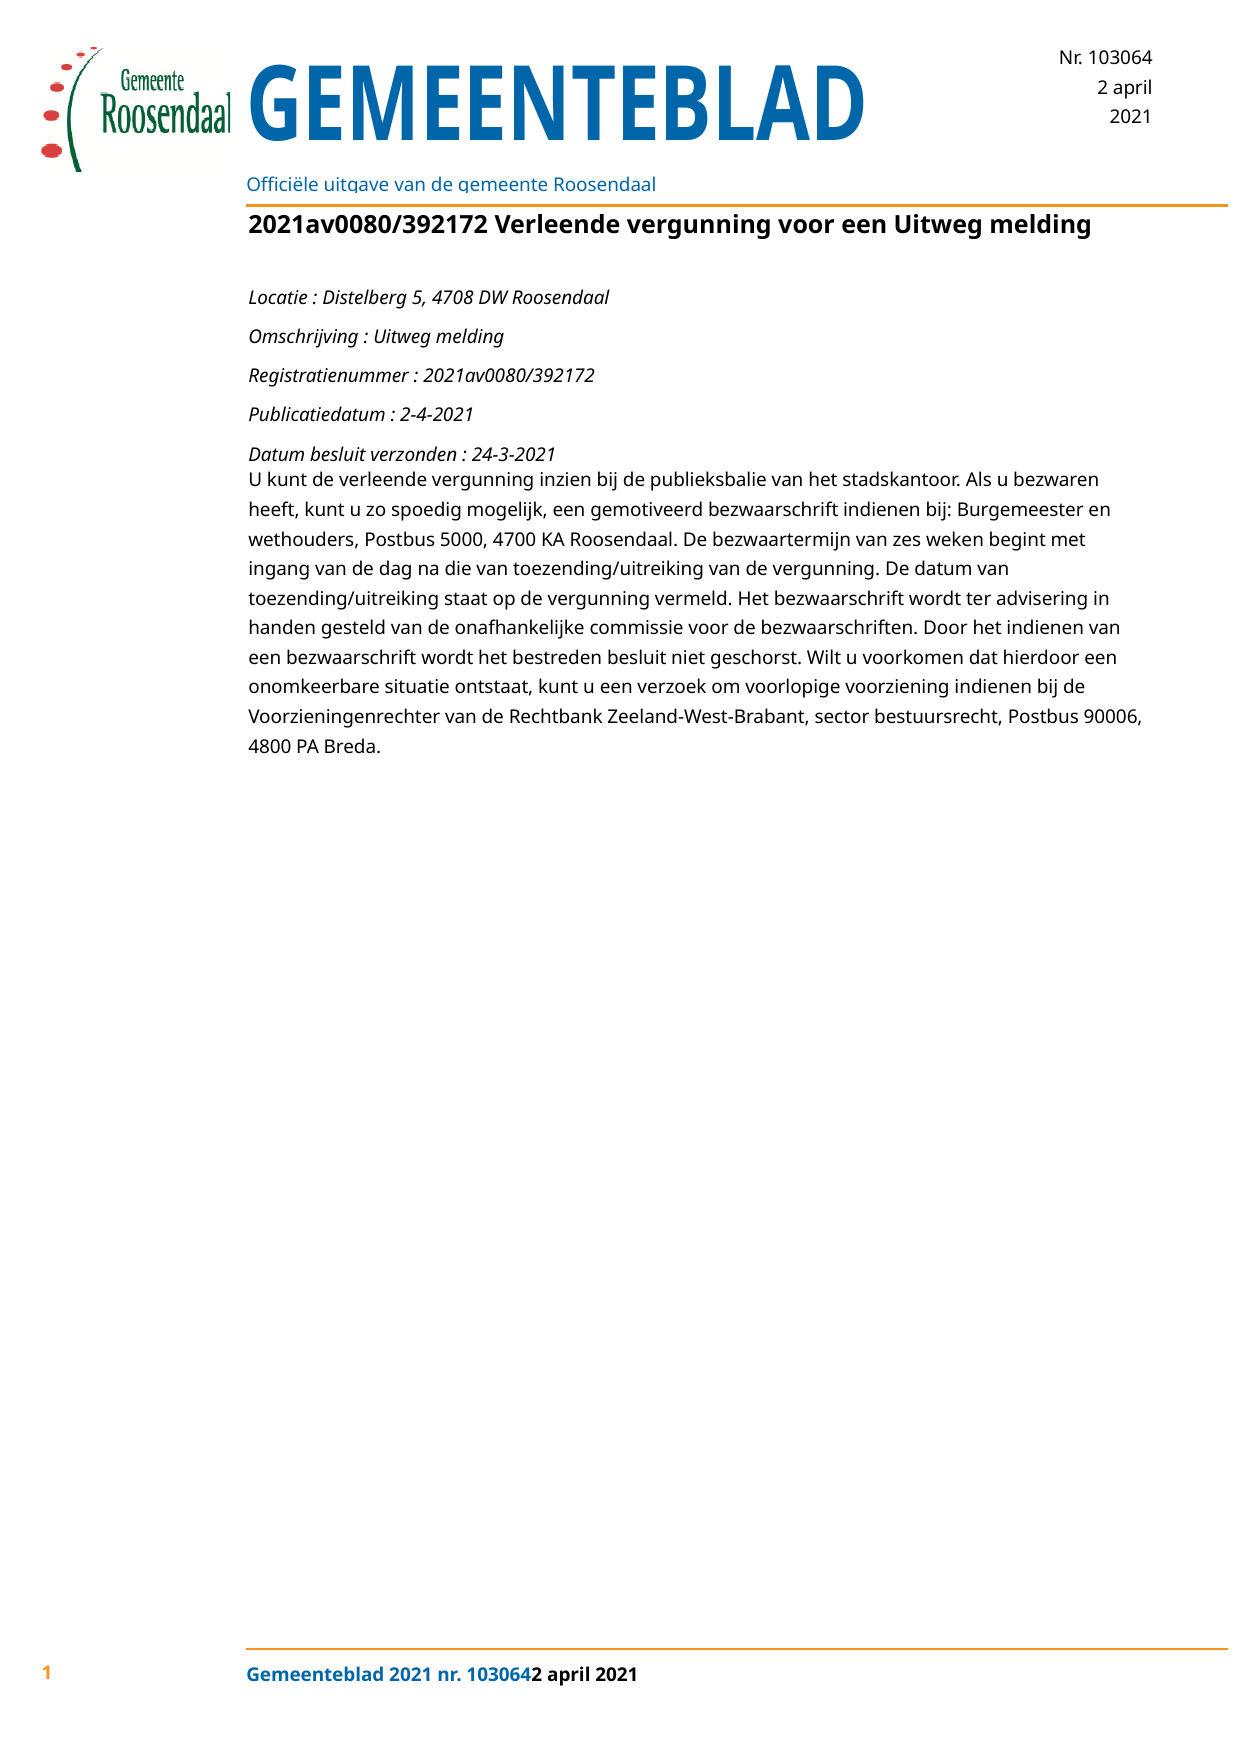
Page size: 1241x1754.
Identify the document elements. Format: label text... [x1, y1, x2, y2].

picture [41, 47, 231, 172]
text Datum besluit verzonden : 24-3-2021 [248, 441, 1152, 467]
text 2021av0080/392172 Verleende vergunning voor een Uitweg melding [248, 207, 1152, 241]
text Registratienummer : 2021av0080/392172 [248, 362, 1152, 388]
text Omschrijving : Uitweg melding [248, 323, 1152, 349]
text U kunt de verleende vergunning inzien bij de publieksbalie van het stadskantoor. Als u bezwaren heeft, kunt u zo spoedig mogelijk, een gemotiveerd bezwaarschrift indienen bij: Burgemeester en wethouders, Postbus 5000, 4700 KA Roosendaal. De bezwaartermijn van zes weken begint met ingang van de dag na die van toezending/uitreiking van de vergunning. De datum van toezending/uitreiking staat op de vergunning vermeld. Het bezwaarschrift wordt ter advisering in handen gesteld van de onafhankelijke commissie voor de bezwaarschriften. Door het indienen van een bezwaarschrift wordt het bestreden besluit niet geschorst. Wilt u voorkomen dat hierdoor een onomkeerbare situatie ontstaat, kunt u een verzoek om voorlopige voorziening indienen bij de Voorzieningenrechter van de Rechtbank Zeeland-West-Brabant, sector bestuursrecht, Postbus 90006, 4800 PA Breda. [248, 467, 1152, 759]
text Publicatiedatum : 2-4-2021 [248, 402, 1152, 427]
text Locatie : Distelberg 5, 4708 DW Roosendaal [248, 284, 1152, 309]
